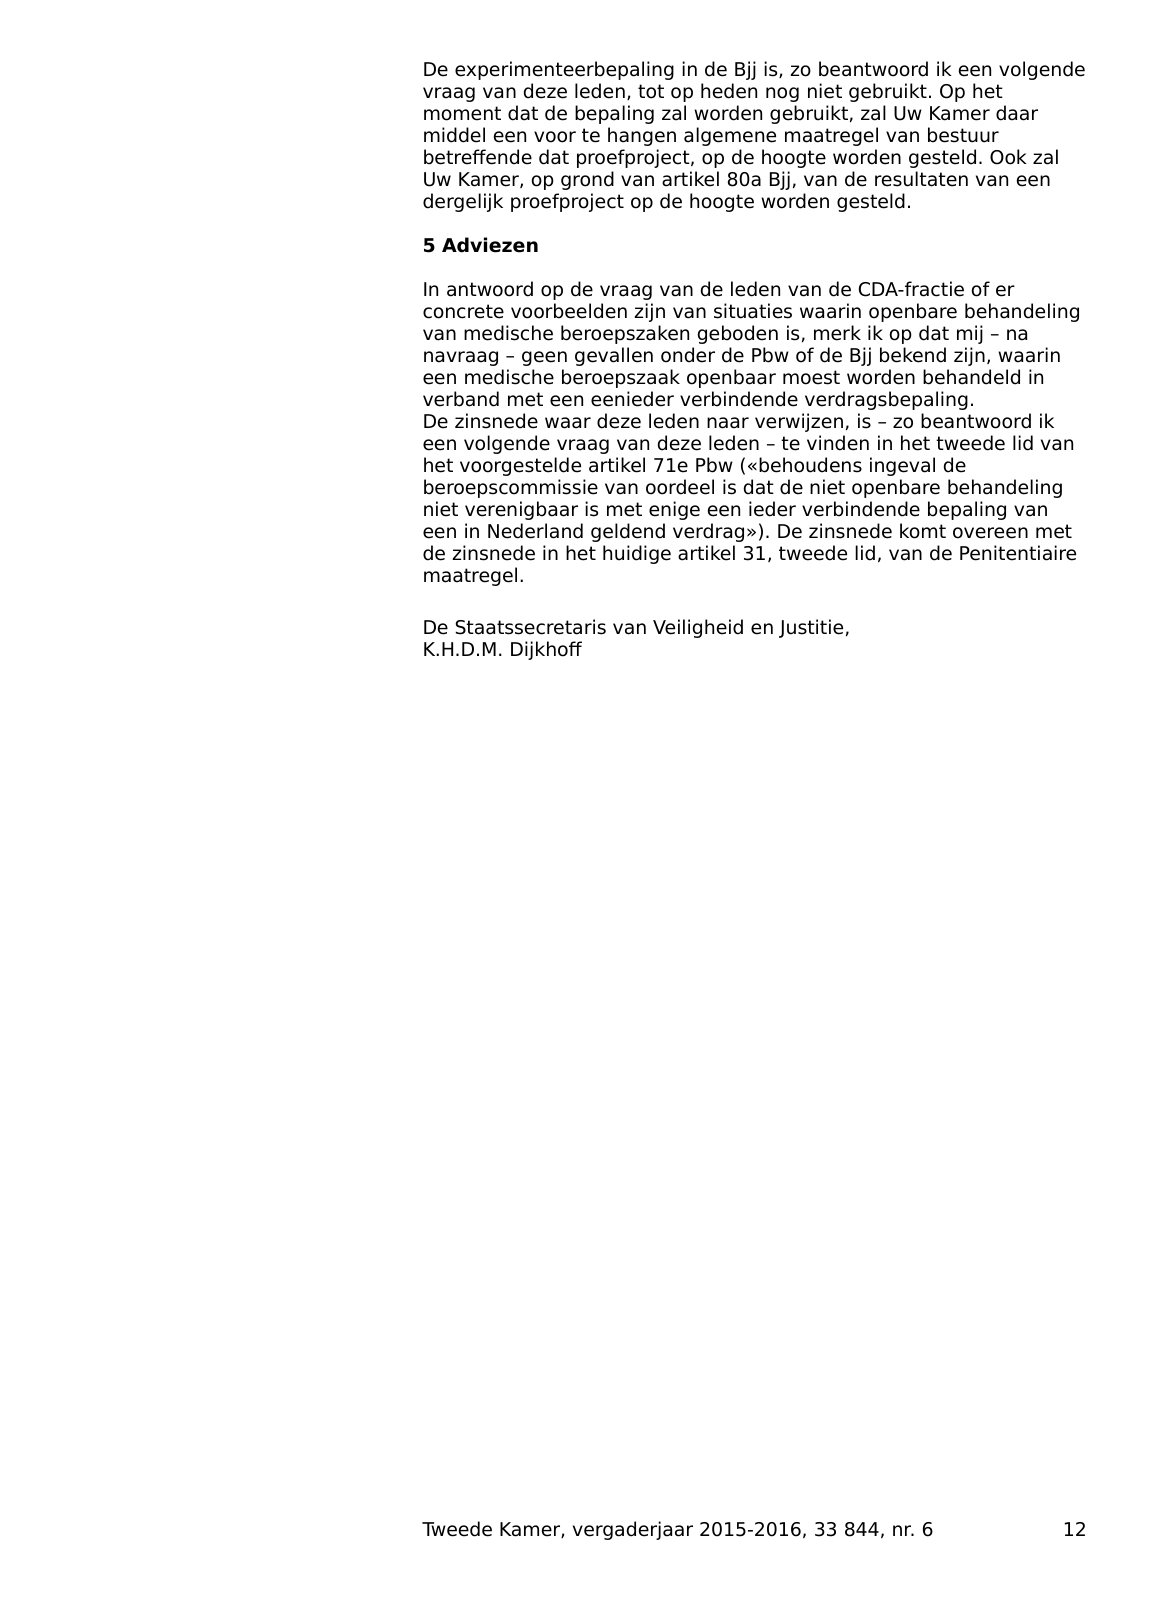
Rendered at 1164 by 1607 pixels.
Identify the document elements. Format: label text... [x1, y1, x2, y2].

text In antwoord op de vraag van de leden van de CDA-fractie of er concrete voorbeelden zijn van situaties waarin openbare behandeling van medische beroepszaken geboden is, merk ik op dat mij – na navraag – geen gevallen onder de Pbw of de Bjj bekend zijn, waarin een medische beroepszaak openbaar moest worden behandeld in verband met een eenieder verbindende verdragsbepaling. [422, 279, 1087, 411]
text De zinsnede waar deze leden naar verwijzen, is – zo beantwoord ik een volgende vraag van deze leden – te vinden in het tweede lid van het voorgestelde artikel 71e Pbw («behoudens ingeval de beroepscommissie van oordeel is dat de niet openbare behandeling niet verenigbaar is met enige een ieder verbindende bepaling van een in Nederland geldend verdrag»). De zinsnede komt overeen met de zinsnede in het huidige artikel 31, tweede lid, van de Penitentiaire maatregel. [422, 411, 1087, 587]
text De Staatssecretaris van Veiligheid en Justitie, K.H.D.M. Dijkhoff [422, 617, 1087, 661]
subtitle 5 Adviezen [422, 235, 1087, 257]
text De experimenteerbepaling in de Bjj is, zo beantwoord ik een volgende vraag van deze leden, tot op heden nog niet gebruikt. Op het moment dat de bepaling zal worden gebruikt, zal Uw Kamer daar middel een voor te hangen algemene maatregel van bestuur betreffende dat proefproject, op de hoogte worden gesteld. Ook zal Uw Kamer, op grond van artikel 80a Bjj, van de resultaten van een dergelijk proefproject op de hoogte worden gesteld. [422, 59, 1087, 213]
